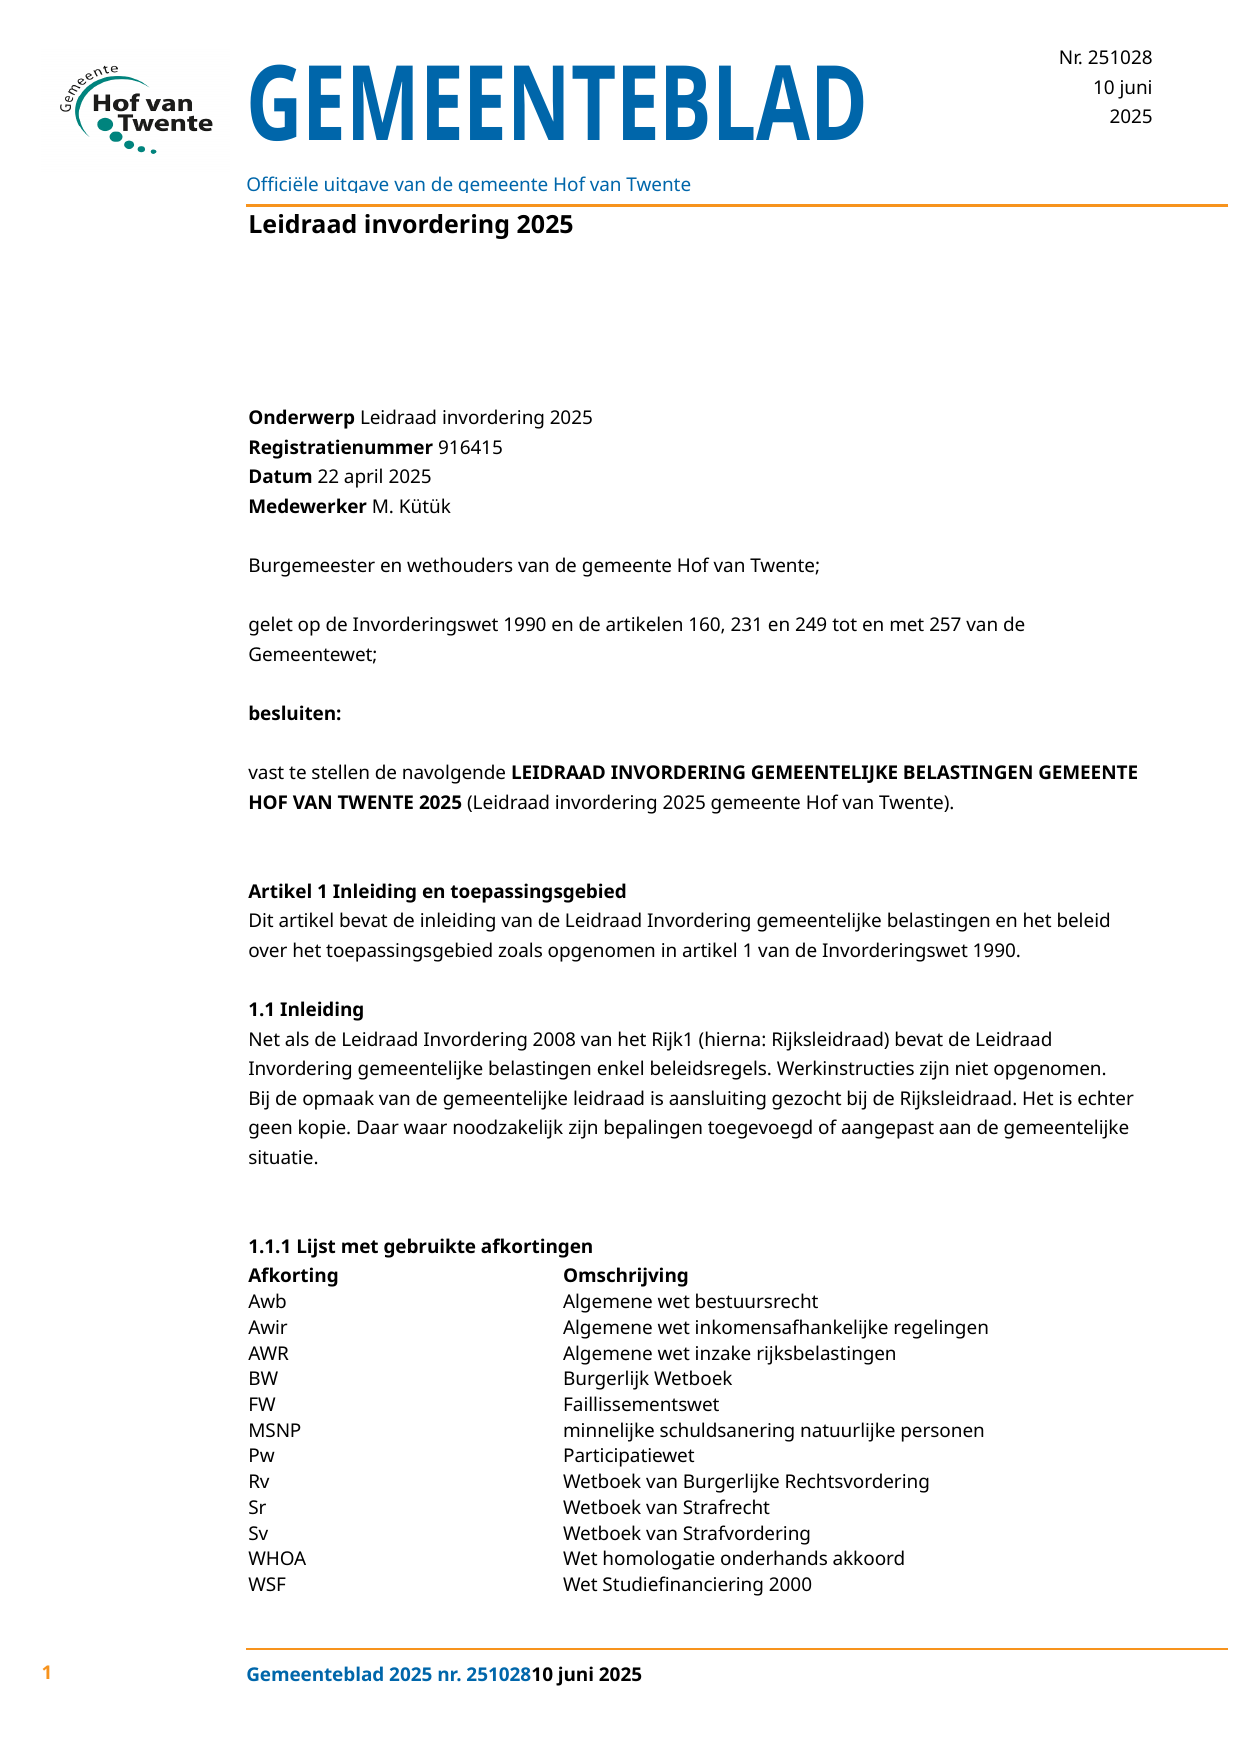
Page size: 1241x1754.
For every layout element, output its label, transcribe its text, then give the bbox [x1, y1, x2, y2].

table_cell Algemene wet inkomensafhankelijke regelingen [563, 1314, 1152, 1340]
text Dit artikel bevat de inleiding van de Leidraad Invordering gemeentelijke belastingen en het beleid over het toepassingsgebied zoals opgenomen in artikel 1 van de Invorderingswet 1990. [248, 907, 1152, 963]
table_cell Faillissementswet [563, 1391, 1152, 1417]
text Net als de Leidraad Invordering 2008 van het Rijk1 (hierna: Rijksleidraad) bevat de Leidraad Invordering gemeentelijke belastingen enkel beleidsregels. Werkinstructies zijn niet opgenomen. [248, 1026, 1152, 1081]
table_cell WHOA [248, 1546, 563, 1571]
table_cell Rv [248, 1468, 563, 1494]
table_cell WSF [248, 1571, 563, 1597]
text Leidraad invordering 2025 [248, 207, 1152, 241]
text 1.1.1 Lijst met gebruikte afkortingen [248, 1233, 1152, 1258]
table_cell Wetboek van Strafvordering [563, 1520, 1152, 1546]
table_cell Wet homologatie onderhands akkoord [563, 1546, 1152, 1571]
table_cell AWR [248, 1340, 563, 1365]
table_cell Awir [248, 1314, 563, 1340]
text 1.1 Inleiding [248, 996, 1152, 1022]
table_cell Sv [248, 1520, 563, 1546]
table_cell MSNP [248, 1417, 563, 1443]
table_cell Pw [248, 1443, 563, 1468]
text Datum 22 april 2025 [248, 464, 1152, 489]
table_cell Awb [248, 1288, 563, 1314]
text Burgemeester en wethouders van de gemeente Hof van Twente; [248, 552, 1152, 578]
table_cell Wetboek van Burgerlijke Rechtsvordering [563, 1468, 1152, 1494]
table_cell minnelijke schuldsanering natuurlijke personen [563, 1417, 1152, 1443]
text Onderwerp Leidraad invordering 2025 [248, 404, 1152, 430]
text vast te stellen de navolgende LEIDRAAD INVORDERING GEMEENTELIJKE BELASTINGEN GEMEENTE HOF VAN TWENTE 2025 (Leidraad invordering 2025 gemeente Hof van Twente). [248, 759, 1152, 815]
table_header Afkorting [248, 1263, 563, 1288]
table_cell BW [248, 1365, 563, 1391]
table_cell FW [248, 1391, 563, 1417]
picture [41, 47, 231, 172]
table_cell Participatiewet [563, 1443, 1152, 1468]
table_cell Algemene wet bestuursrecht [563, 1288, 1152, 1314]
table_cell Burgerlijk Wetboek [563, 1365, 1152, 1391]
text Artikel 1 Inleiding en toepassingsgebied [248, 878, 1152, 903]
table_cell Wet Studiefinanciering 2000 [563, 1571, 1152, 1597]
table_cell Wetboek van Strafrecht [563, 1494, 1152, 1520]
table_header Omschrijving [563, 1263, 1152, 1288]
text Bij de opmaak van de gemeentelijke leidraad is aansluiting gezocht bij de Rijksleidraad. Het is echter geen kopie. Daar waar noodzakelijk zijn bepalingen toegevoegd of aangepast aan de gemeentelijke situatie. [248, 1085, 1152, 1170]
table_cell Sr [248, 1494, 563, 1520]
table_cell Algemene wet inzake rijksbelastingen [563, 1340, 1152, 1365]
text Medewerker M. Kütük [248, 493, 1152, 519]
text besluiten: [248, 700, 1152, 726]
text gelet op de Invorderingswet 1990 en de artikelen 160, 231 en 249 tot en met 257 van de Gemeentewet; [248, 612, 1152, 667]
text Registratienummer 916415 [248, 434, 1152, 460]
